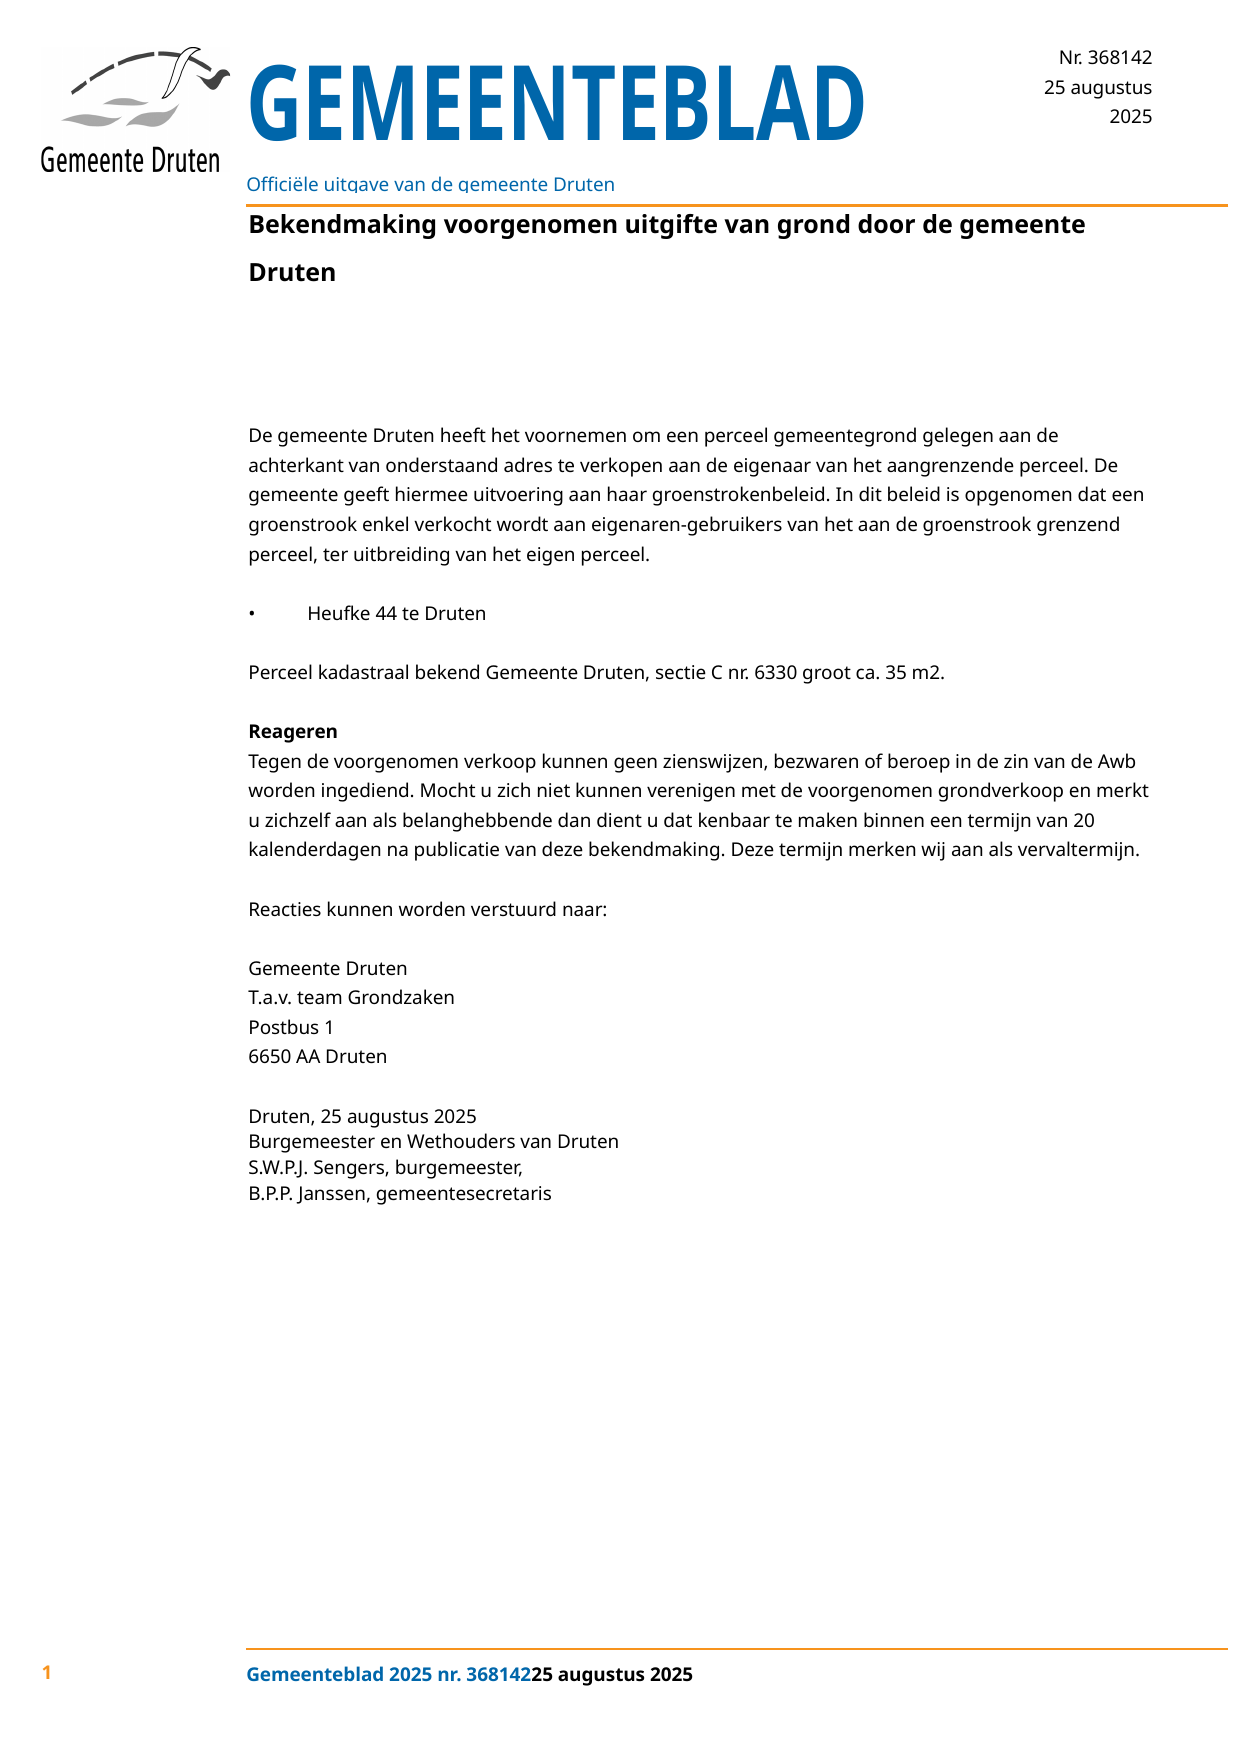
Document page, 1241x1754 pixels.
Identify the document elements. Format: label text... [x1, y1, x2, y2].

text De gemeente Druten heeft het voornemen om een perceel gemeentegrond gelegen aan de achterkant van onderstaand adres te verkopen aan de eigenaar van het aangrenzende perceel. De gemeente geeft hiermee uitvoering aan haar groenstrokenbeleid. In dit beleid is opgenomen dat een groenstrook enkel verkocht wordt aan eigenaren-gebruikers van het aan de groenstrook grenzend perceel, ter uitbreiding van het eigen perceel. [248, 422, 1152, 567]
text T.a.v. team Grondzaken [248, 984, 1152, 1010]
text Bekendmaking voorgenomen uitgifte van grond door de gemeente Druten [248, 207, 1152, 288]
text S.W.P.J. Sengers, burgemeester, [248, 1154, 1152, 1180]
text Reageren [248, 718, 1152, 744]
text Reacties kunnen worden verstuurd naar: [248, 896, 1152, 922]
text Gemeente Druten [248, 955, 1152, 981]
picture [41, 47, 231, 172]
text 6650 AA Druten [248, 1044, 1152, 1069]
text Burgemeester en Wethouders van Druten [248, 1129, 1152, 1154]
text B.P.P. Janssen, gemeentesecretaris [248, 1180, 1152, 1206]
text Perceel kadastraal bekend Gemeente Druten, sectie C nr. 6330 groot ca. 35 m2. [248, 659, 1152, 685]
text Druten, 25 augustus 2025 [248, 1103, 1152, 1129]
list Heufke 44 te Druten [248, 600, 1152, 626]
text Postbus 1 [248, 1014, 1152, 1040]
text Tegen de voorgenomen verkoop kunnen geen zienswijzen, bezwaren of beroep in de zin van de Awb worden ingediend. Mocht u zich niet kunnen verenigen met de voorgenomen grondverkoop en merkt u zichzelf aan als belanghebbende dan dient u dat kenbaar te maken binnen een termijn van 20 kalenderdagen na publicatie van deze bekendmaking. Deze termijn merken wij aan als vervaltermijn. [248, 748, 1152, 862]
